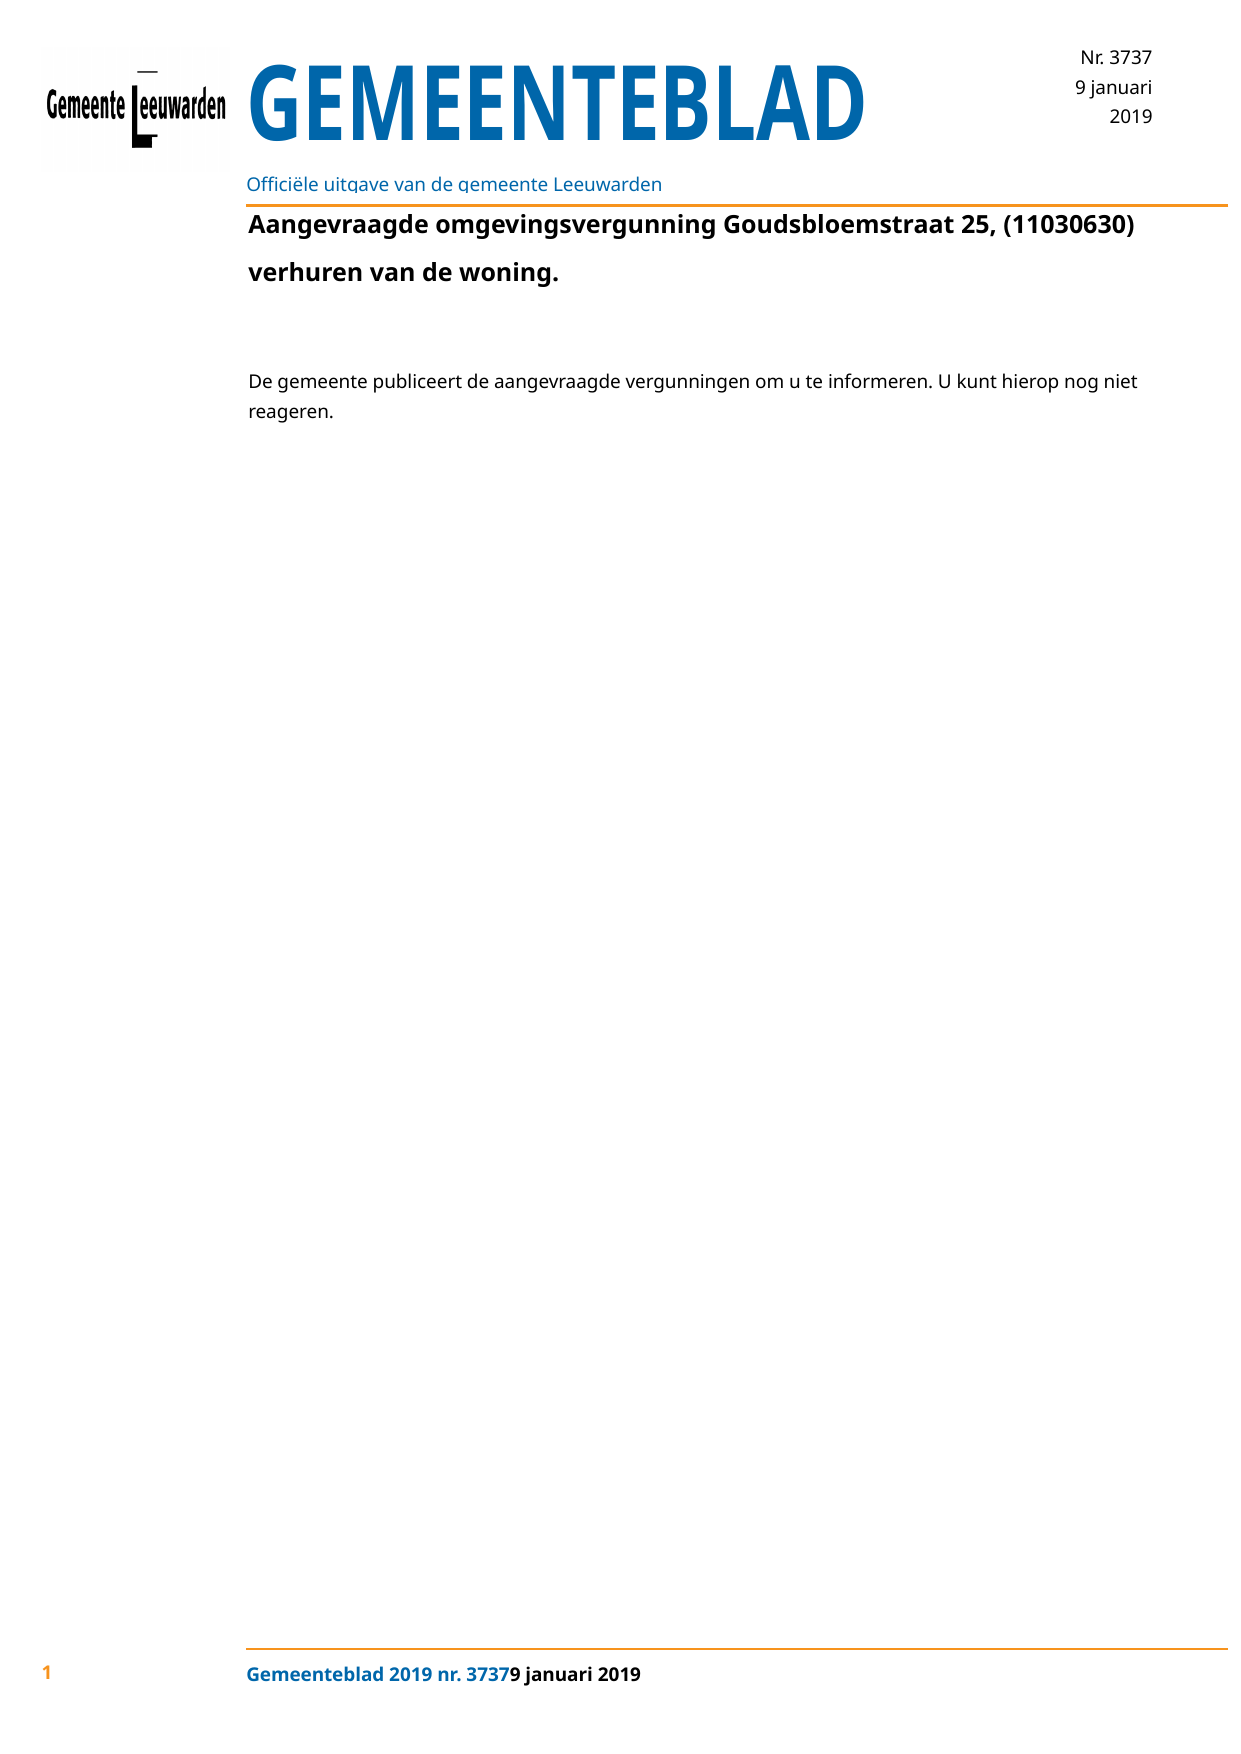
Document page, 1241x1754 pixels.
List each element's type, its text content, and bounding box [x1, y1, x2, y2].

text Aangevraagde omgevingsvergunning Goudsbloemstraat 25, (11030630) verhuren van de woning. [248, 207, 1152, 288]
picture [41, 47, 231, 172]
text De gemeente publiceert de aangevraagde vergunningen om u te informeren. U kunt hierop nog niet reageren. [248, 368, 1152, 424]
